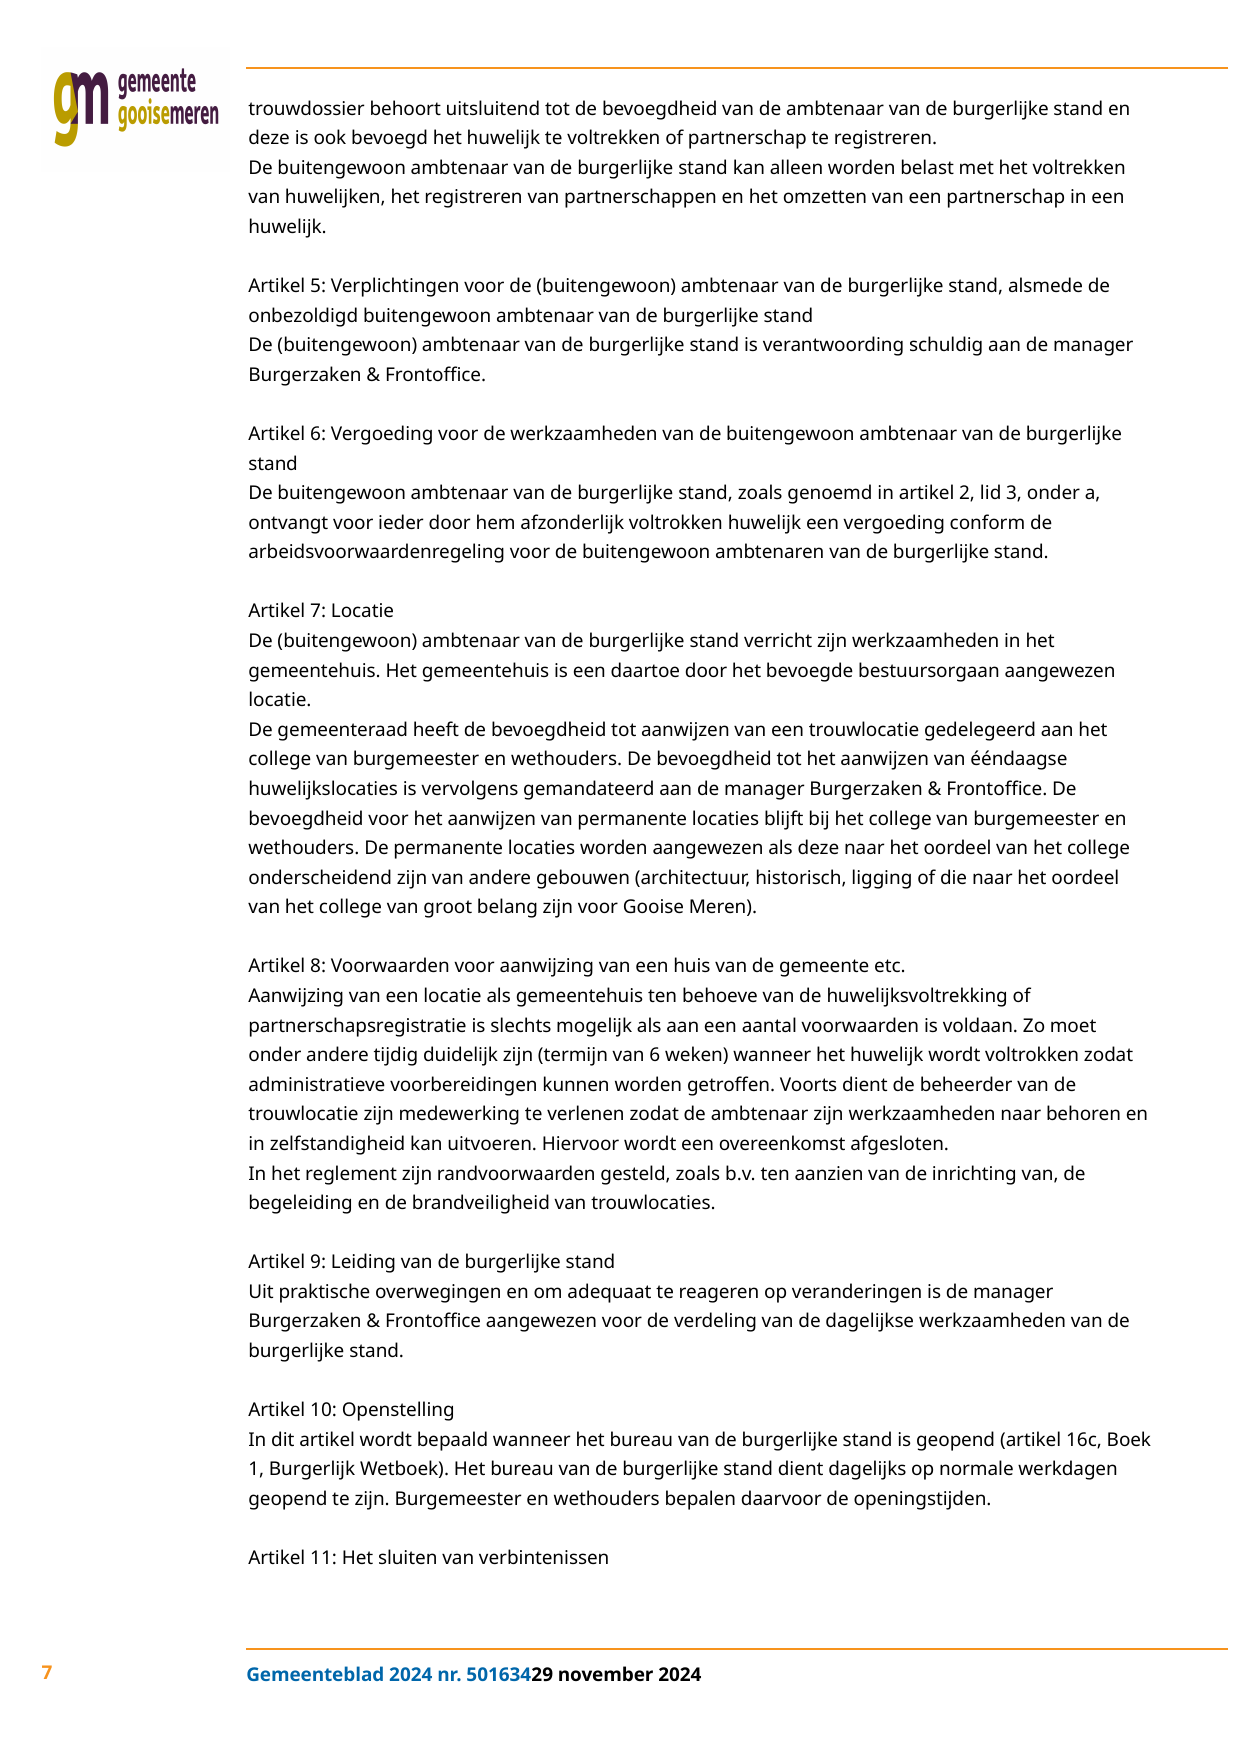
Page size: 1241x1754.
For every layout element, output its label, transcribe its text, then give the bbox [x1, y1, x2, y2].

text De (buitengewoon) ambtenaar van de burgerlijke stand verricht zijn werkzaamheden in het gemeentehuis. Het gemeentehuis is een daartoe door het bevoegde bestuursorgaan aangewezen locatie. [248, 627, 1152, 712]
text Artikel 6: Vergoeding voor de werkzaamheden van de buitengewoon ambtenaar van de burgerlijke [248, 420, 1152, 446]
picture [41, 47, 231, 172]
text Aanwijzing van een locatie als gemeentehuis ten behoeve van de huwelijksvoltrekking of partnerschapsregistratie is slechts mogelijk als aan een aantal voorwaarden is voldaan. Zo moet onder andere tijdig duidelijk zijn (termijn van 6 weken) wanneer het huwelijk wordt voltrokken zodat administratieve voorbereidingen kunnen worden getroffen. Voorts dient de beheerder van de trouwlocatie zijn medewerking te verlenen zodat de ambtenaar zijn werkzaamheden naar behoren en in zelfstandigheid kan uitvoeren. Hiervoor wordt een overeenkomst afgesloten. [248, 982, 1152, 1156]
text Artikel 11: Het sluiten van verbintenissen [248, 1544, 1152, 1570]
text Artikel 5: Verplichtingen voor de (buitengewoon) ambtenaar van de burgerlijke stand, alsmede de onbezoldigd buitengewoon ambtenaar van de burgerlijke stand [248, 272, 1152, 328]
text Artikel 7: Locatie [248, 598, 1152, 623]
text Artikel 10: Openstelling [248, 1396, 1152, 1422]
text Artikel 8: Voorwaarden voor aanwijzing van een huis van de gemeente etc. [248, 953, 1152, 978]
text In dit artikel wordt bepaald wanneer het bureau van de burgerlijke stand is geopend (artikel 16c, Boek 1, Burgerlijk Wetboek). Het bureau van de burgerlijke stand dient dagelijks op normale werkdagen geopend te zijn. Burgemeester en wethouders bepalen daarvoor de openingstijden. [248, 1426, 1152, 1511]
text In het reglement zijn randvoorwaarden gesteld, zoals b.v. ten aanzien van de inrichting van, de begeleiding en de brandveiligheid van trouwlocaties. [248, 1160, 1152, 1215]
text stand [248, 450, 1152, 476]
text trouwdossier behoort uitsluitend tot de bevoegdheid van de ambtenaar van de burgerlijke stand en deze is ook bevoegd het huwelijk te voltrekken of partnerschap te registreren. [248, 95, 1152, 150]
text Uit praktische overwegingen en om adequaat te reageren op veranderingen is de manager Burgerzaken & Frontoffice aangewezen voor de verdeling van de dagelijkse werkzaamheden van de burgerlijke stand. [248, 1278, 1152, 1363]
text Artikel 9: Leiding van de burgerlijke stand [248, 1248, 1152, 1274]
text De gemeenteraad heeft de bevoegdheid tot aanwijzen van een trouwlocatie gedelegeerd aan het college van burgemeester en wethouders. De bevoegdheid tot het aanwijzen van ééndaagse huwelijkslocaties is vervolgens gemandateerd aan de manager Burgerzaken & Frontoffice. De bevoegdheid voor het aanwijzen van permanente locaties blijft bij het college van burgemeester en wethouders. De permanente locaties worden aangewezen als deze naar het oordeel van het college onderscheidend zijn van andere gebouwen (architectuur, historisch, ligging of die naar het oordeel van het college van groot belang zijn voor Gooise Meren). [248, 716, 1152, 919]
text De buitengewoon ambtenaar van de burgerlijke stand kan alleen worden belast met het voltrekken van huwelijken, het registreren van partnerschappen en het omzetten van een partnerschap in een huwelijk. [248, 154, 1152, 239]
text De buitengewoon ambtenaar van de burgerlijke stand, zoals genoemd in artikel 2, lid 3, onder a, ontvangt voor ieder door hem afzonderlijk voltrokken huwelijk een vergoeding conform de arbeidsvoorwaardenregeling voor de buitengewoon ambtenaren van de burgerlijke stand. [248, 479, 1152, 564]
text De (buitengewoon) ambtenaar van de burgerlijke stand is verantwoording schuldig aan de manager Burgerzaken & Frontoffice. [248, 331, 1152, 387]
